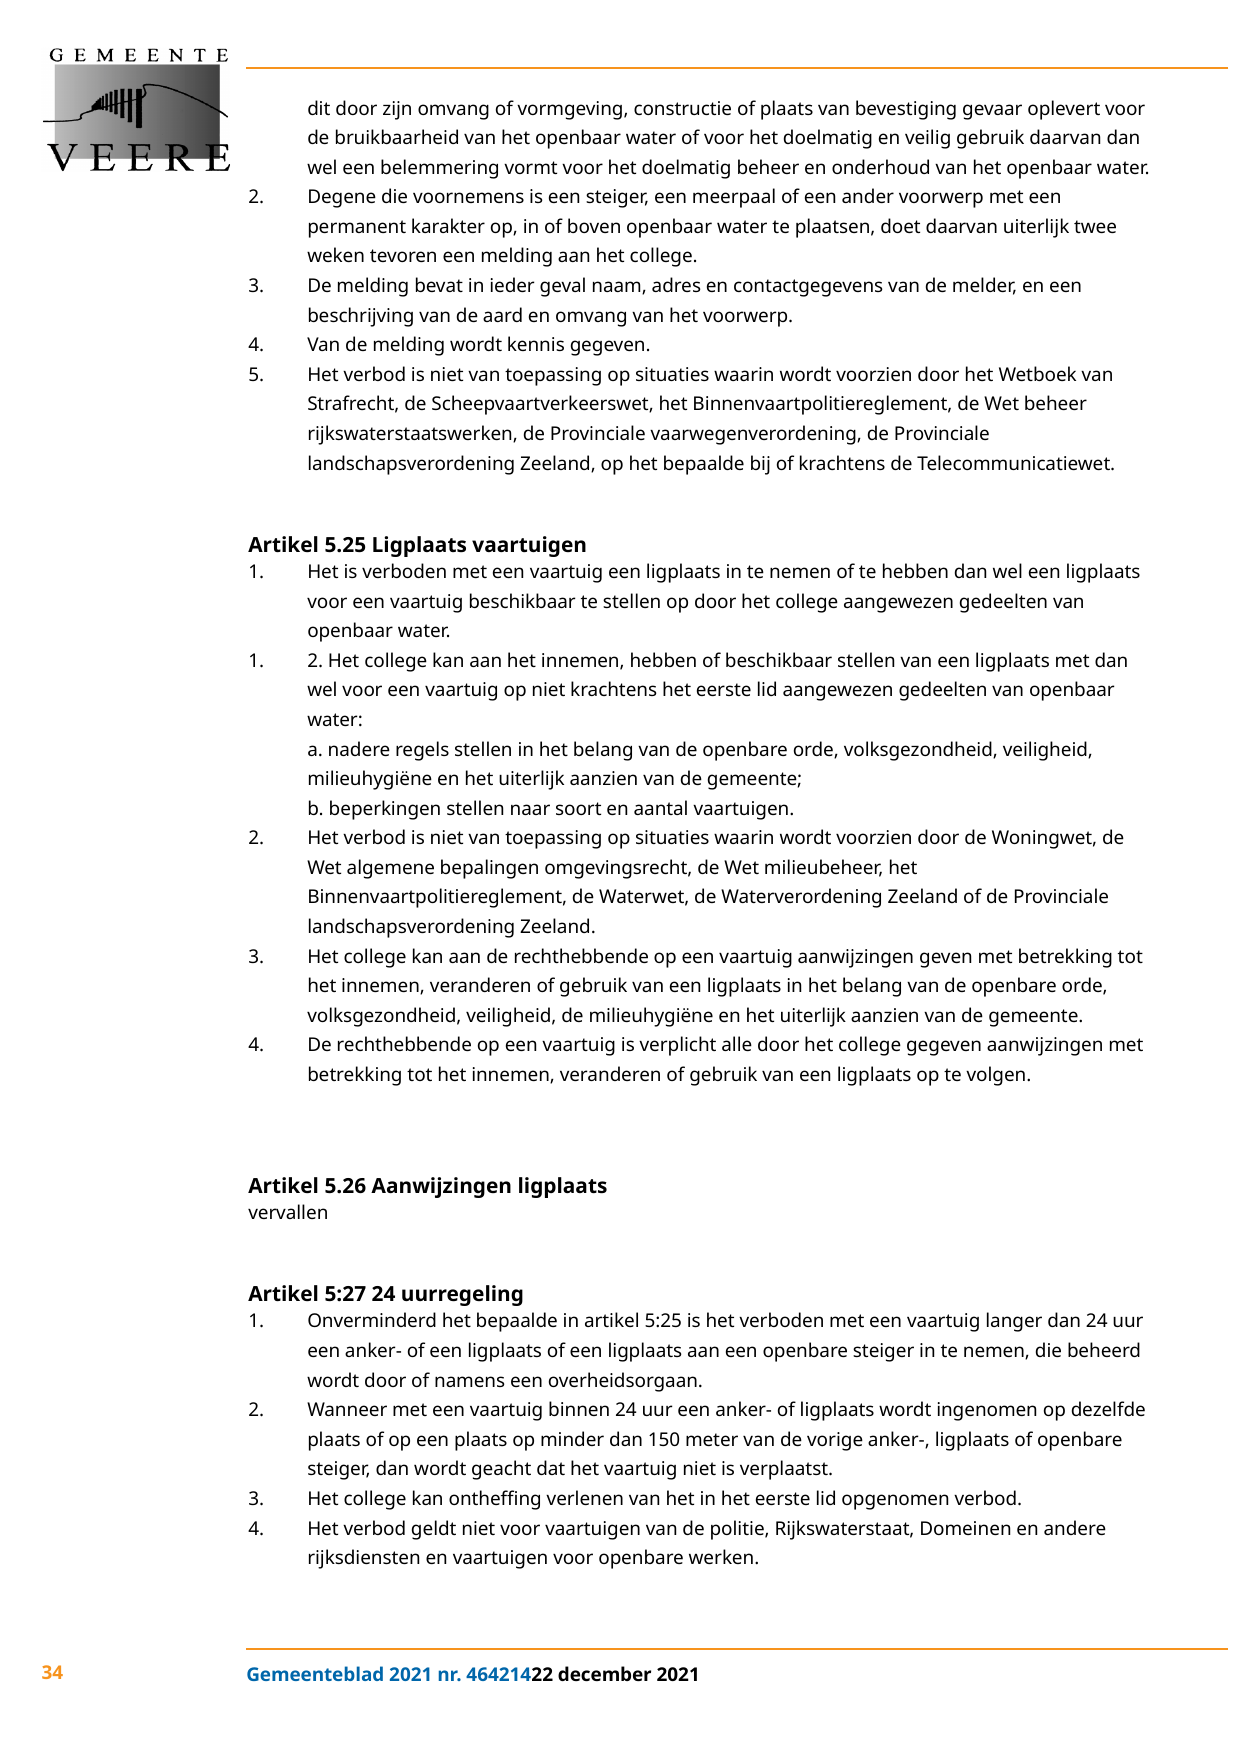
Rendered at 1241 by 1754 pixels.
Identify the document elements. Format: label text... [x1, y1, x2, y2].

list De melding bevat in ieder geval naam, adres en contactgegevens van de melder, en een beschrijving van de aard en omvang van het voorwerp. [248, 272, 1152, 328]
list Het verbod is niet van toepassing op situaties waarin wordt voorzien door de Woningwet, de Wet algemene bepalingen omgevingsrecht, de Wet milieubeheer, het Binnenvaartpolitiereglement, de Waterwet, de Waterverordening Zeeland of de Provinciale landschapsverordening Zeeland. [248, 824, 1152, 939]
list dit door zijn omvang of vormgeving, constructie of plaats van bevestiging gevaar oplevert voor de bruikbaarheid van het openbaar water of voor het doelmatig en veilig gebruik daarvan dan wel een belemmering vormt voor het doelmatig beheer en onderhoud van het openbaar water. [248, 95, 1152, 180]
list Onverminderd het bepaalde in artikel 5:25 is het verboden met een vaartuig langer dan 24 uur een anker- of een ligplaats of een ligplaats aan een openbare steiger in te nemen, die beheerd wordt door of namens een overheidsorgaan. [248, 1308, 1152, 1392]
list Het verbod is niet van toepassing op situaties waarin wordt voorzien door het Wetboek van Strafrecht, de Scheepvaartverkeerswet, het Binnenvaartpolitiereglement, de Wet beheer rijkswaterstaatswerken, de Provinciale vaarwegenverordening, de Provinciale landschapsverordening Zeeland, op het bepaalde bij of krachtens de Telecommunicatiewet. [248, 361, 1152, 476]
list Wanneer met een vaartuig binnen 24 uur een anker- of ligplaats wordt ingenomen op dezelfde plaats of op een plaats op minder dan 150 meter van de vorige anker-, ligplaats of openbare steiger, dan wordt geacht dat het vaartuig niet is verplaatst. [248, 1396, 1152, 1481]
list Het verbod geldt niet voor vaartuigen van de politie, Rijkswaterstaat, Domeinen en andere rijksdiensten en vaartuigen voor openbare werken. [248, 1515, 1152, 1570]
list Het college kan aan de rechthebbende op een vaartuig aanwijzingen geven met betrekking tot het innemen, veranderen of gebruik van een ligplaats in het belang van de openbare orde, volksgezondheid, veiligheid, de milieuhygiëne en het uiterlijk aanzien van de gemeente. [248, 943, 1152, 1028]
picture [41, 47, 231, 172]
list Het is verboden met een vaartuig een ligplaats in te nemen of te hebben dan wel een ligplaats voor een vaartuig beschikbaar te stellen op door het college aangewezen gedeelten van openbaar water. [248, 558, 1152, 643]
list b. beperkingen stellen naar soort en aantal vaartuigen. [248, 795, 1152, 821]
list Degene die voornemens is een steiger, een meerpaal of een ander voorwerp met een permanent karakter op, in of boven openbaar water te plaatsen, doet daarvan uiterlijk twee weken tevoren een melding aan het college. [248, 183, 1152, 268]
list De rechthebbende op een vaartuig is verplicht alle door het college gegeven aanwijzingen met betrekking tot het innemen, veranderen of gebruik van een ligplaats op te volgen. [248, 1032, 1152, 1087]
list Van de melding wordt kennis gegeven. [248, 331, 1152, 357]
text vervallen [248, 1199, 1152, 1225]
list 2. Het college kan aan het innemen, hebben of beschikbaar stellen van een ligplaats met dan wel voor een vaartuig op niet krachtens het eerste lid aangewezen gedeelten van openbaar water: [248, 647, 1152, 732]
text Artikel 5:27 24 uurregeling [248, 1279, 1152, 1308]
text Artikel 5.26 Aanwijzingen ligplaats [248, 1171, 1152, 1199]
list a. nadere regels stellen in het belang van de openbare orde, volksgezondheid, veiligheid, milieuhygiëne en het uiterlijk aanzien van de gemeente; [248, 736, 1152, 791]
text Artikel 5.25 Ligplaats vaartuigen [248, 530, 1152, 558]
list Het college kan ontheffing verlenen van het in het eerste lid opgenomen verbod. [248, 1485, 1152, 1511]
